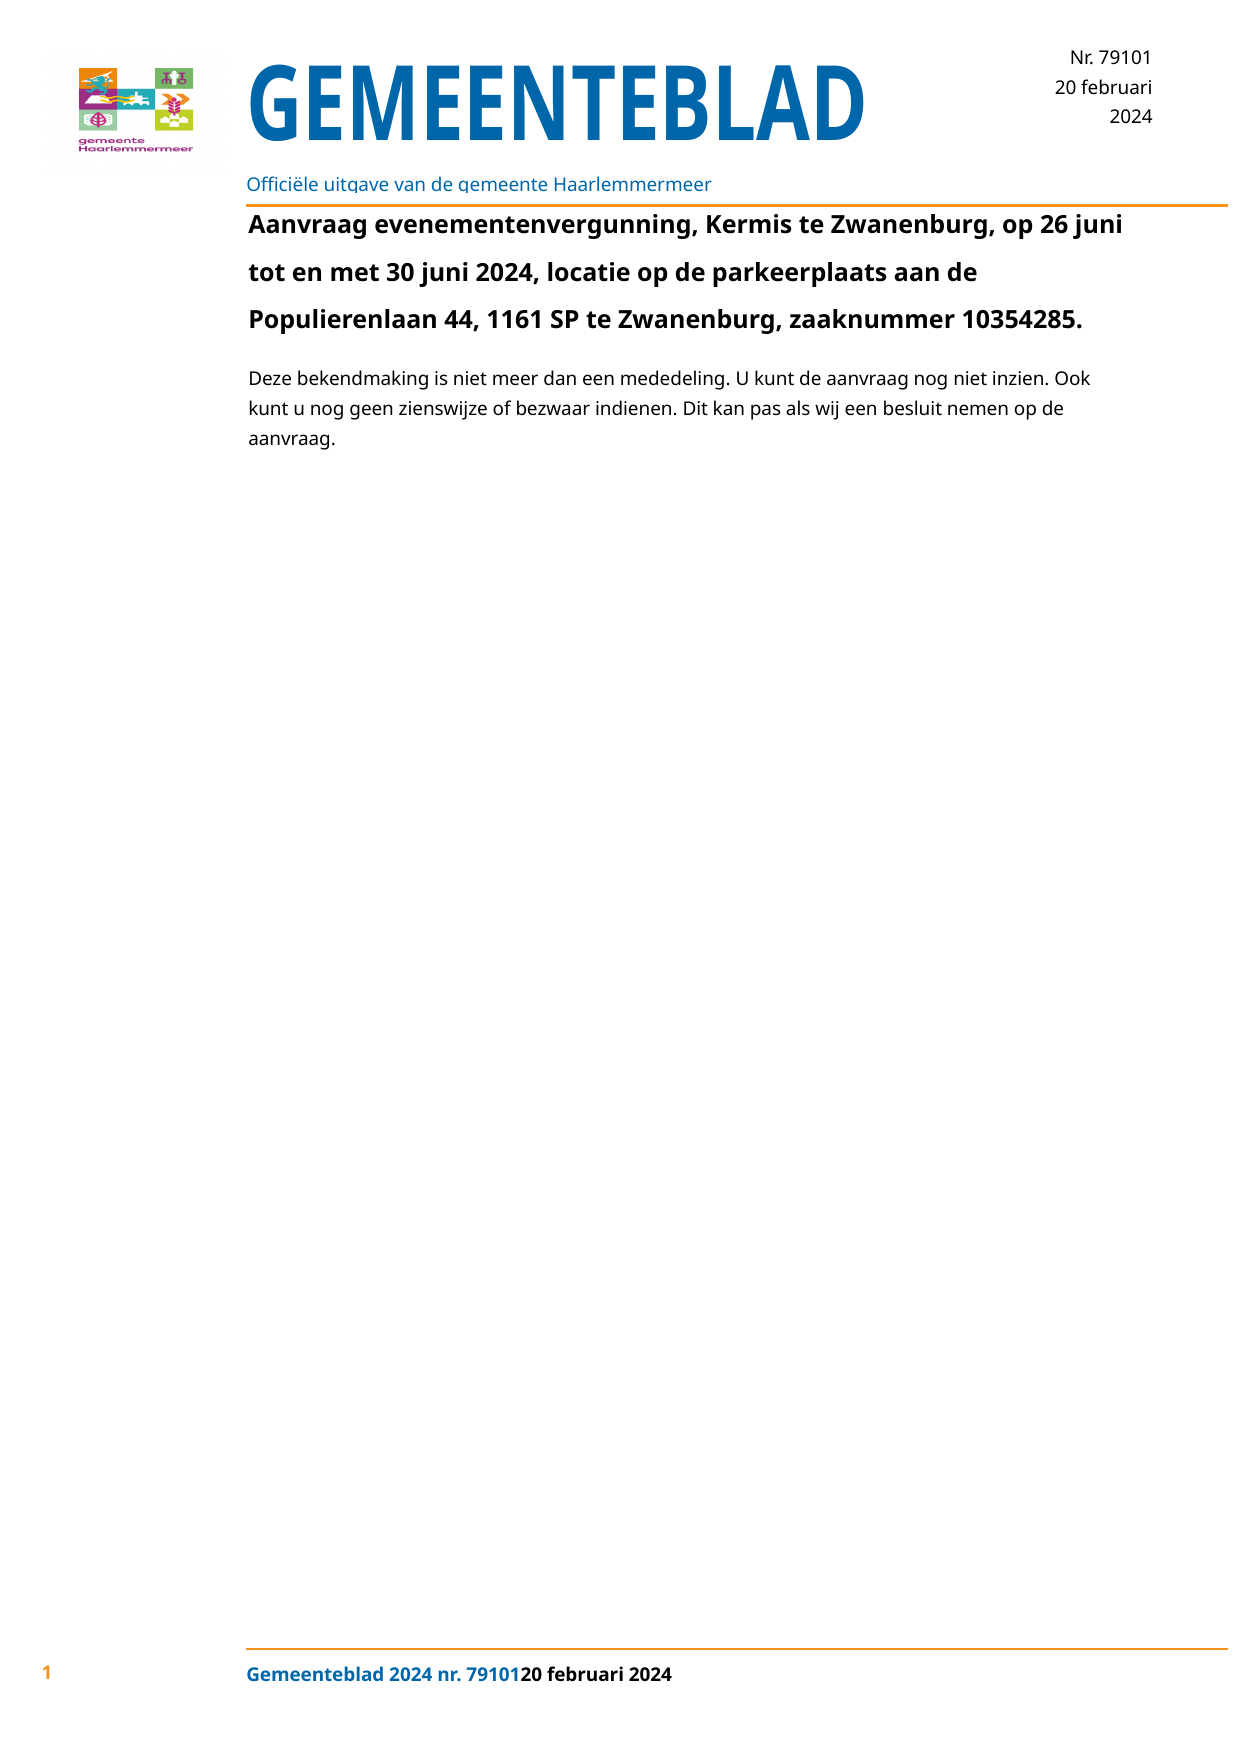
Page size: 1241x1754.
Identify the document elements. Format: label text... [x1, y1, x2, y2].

text Deze bekendmaking is niet meer dan een mededeling. U kunt de aanvraag nog niet inzien. Ook kunt u nog geen zienswijze of bezwaar indienen. Dit kan pas als wij een besluit nemen op de aanvraag. [248, 366, 1152, 450]
picture [41, 47, 231, 172]
text Aanvraag evenementenvergunning, Kermis te Zwanenburg, op 26 juni tot en met 30 juni 2024, locatie op de parkeerplaats aan de Populierenlaan 44, 1161 SP te Zwanenburg, zaaknummer 10354285. [248, 207, 1152, 336]
